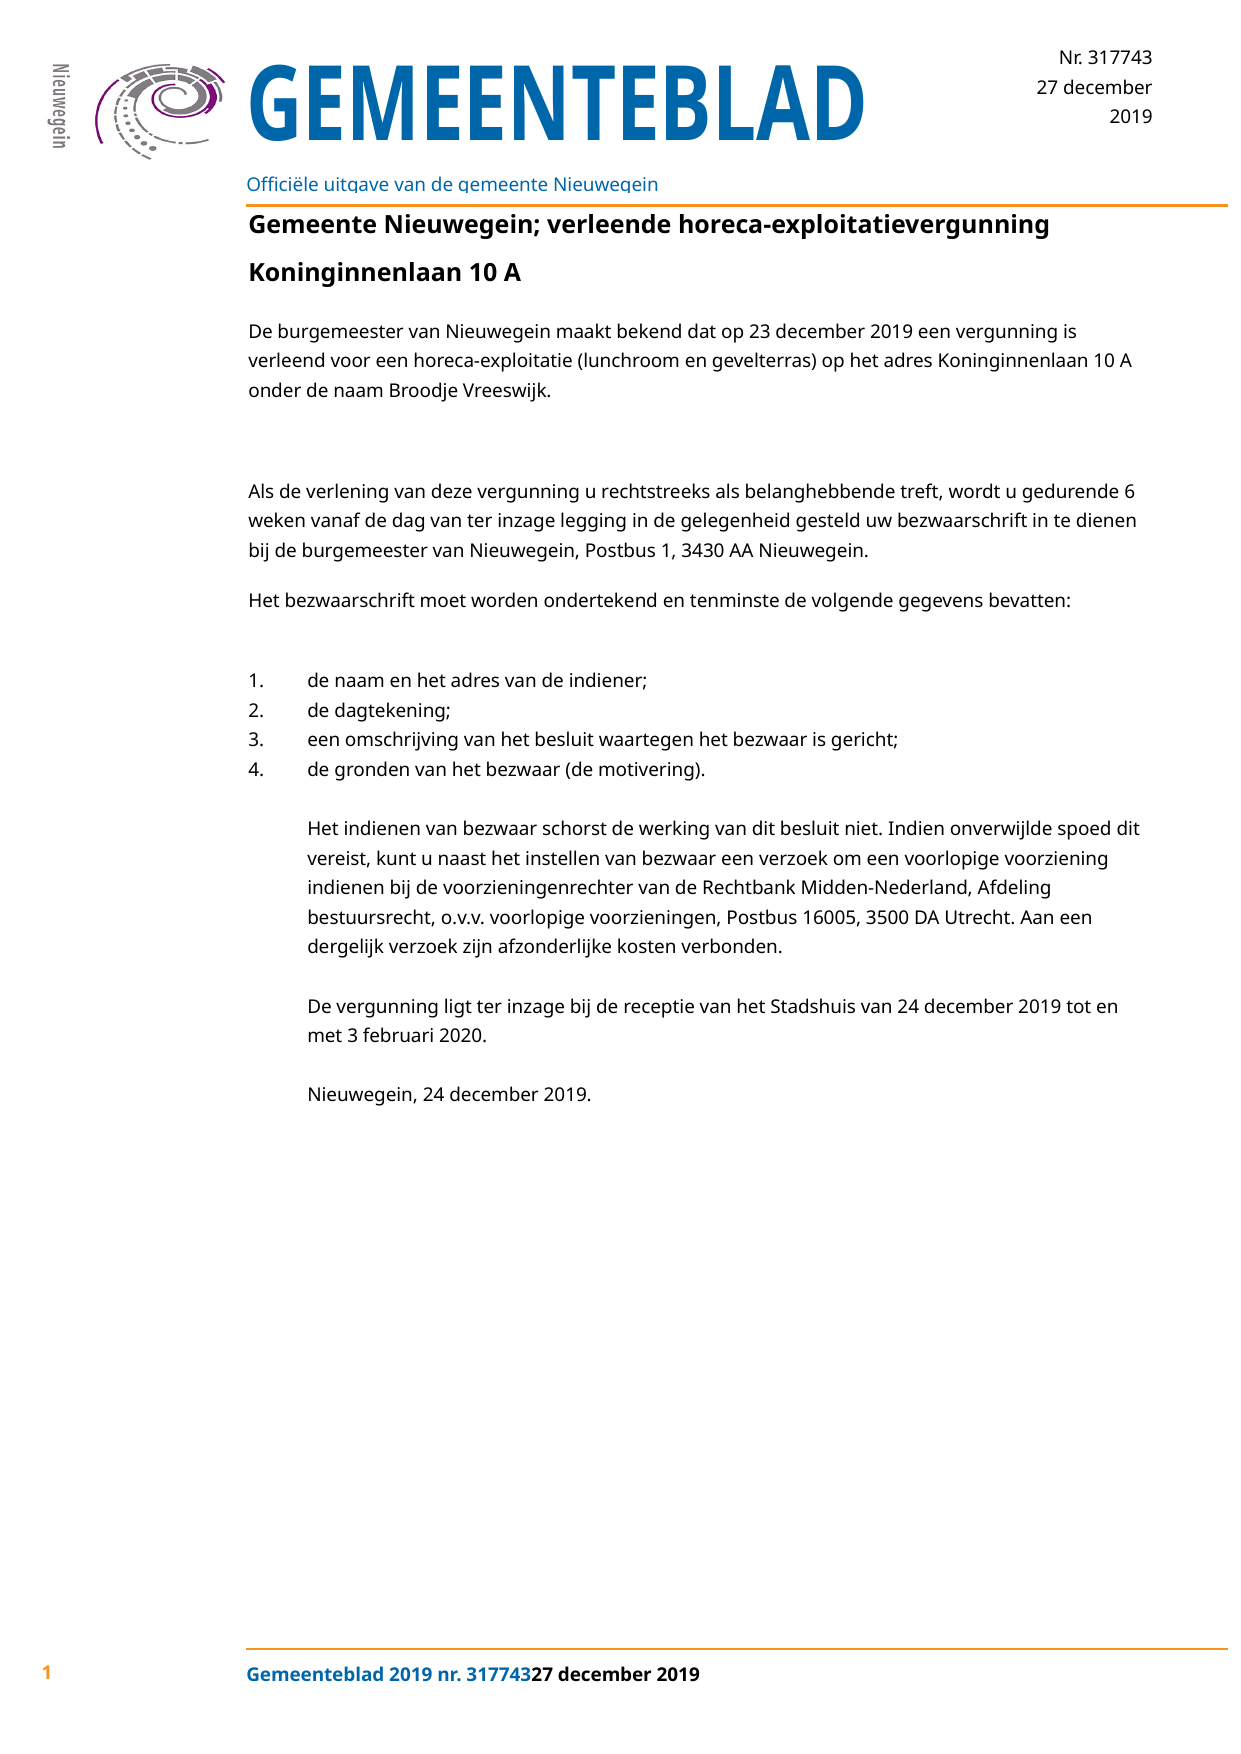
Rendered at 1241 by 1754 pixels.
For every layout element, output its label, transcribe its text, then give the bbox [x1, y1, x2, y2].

list de naam en het adres van de indiener; [248, 667, 1152, 693]
text De burgemeester van Nieuwegein maakt bekend dat op 23 december 2019 een vergunning is verleend voor een horeca-exploitatie (lunchroom en gevelterras) op het adres Koninginnenlaan 10 A onder de naam Broodje Vreeswijk. [248, 318, 1152, 403]
picture [41, 47, 231, 172]
list De vergunning ligt ter inzage bij de receptie van het Stadshuis van 24 december 2019 tot en met 3 februari 2020. [248, 993, 1152, 1048]
list de dagtekening; [248, 697, 1152, 723]
list Nieuwegein, 24 december 2019. [248, 1082, 1152, 1107]
list Het indienen van bezwaar schorst de werking van dit besluit niet. Indien onverwijlde spoed dit vereist, kunt u naast het instellen van bezwaar een verzoek om een voorlopige voorziening indienen bij de voorzieningenrechter van de Rechtbank Midden-Nederland, Afdeling bestuursrecht, o.v.v. voorlopige voorzieningen, Postbus 16005, 3500 DA Utrecht. Aan een dergelijk verzoek zijn afzonderlijke kosten verbonden. [248, 815, 1152, 959]
text Als de verlening van deze vergunning u rechtstreeks als belanghebbende treft, wordt u gedurende 6 weken vanaf de dag van ter inzage legging in de gelegenheid gesteld uw bezwaarschrift in te dienen bij de burgemeester van Nieuwegein, Postbus 1, 3430 AA Nieuwegein. [248, 478, 1152, 563]
text Het bezwaarschrift moet worden ondertekend en tenminste de volgende gegevens bevatten: [248, 587, 1152, 613]
text Gemeente Nieuwegein; verleende horeca-exploitatievergunning Koninginnenlaan 10 A [248, 207, 1152, 288]
list een omschrijving van het besluit waartegen het bezwaar is gericht; [248, 727, 1152, 752]
list de gronden van het bezwaar (de motivering). [248, 756, 1152, 782]
